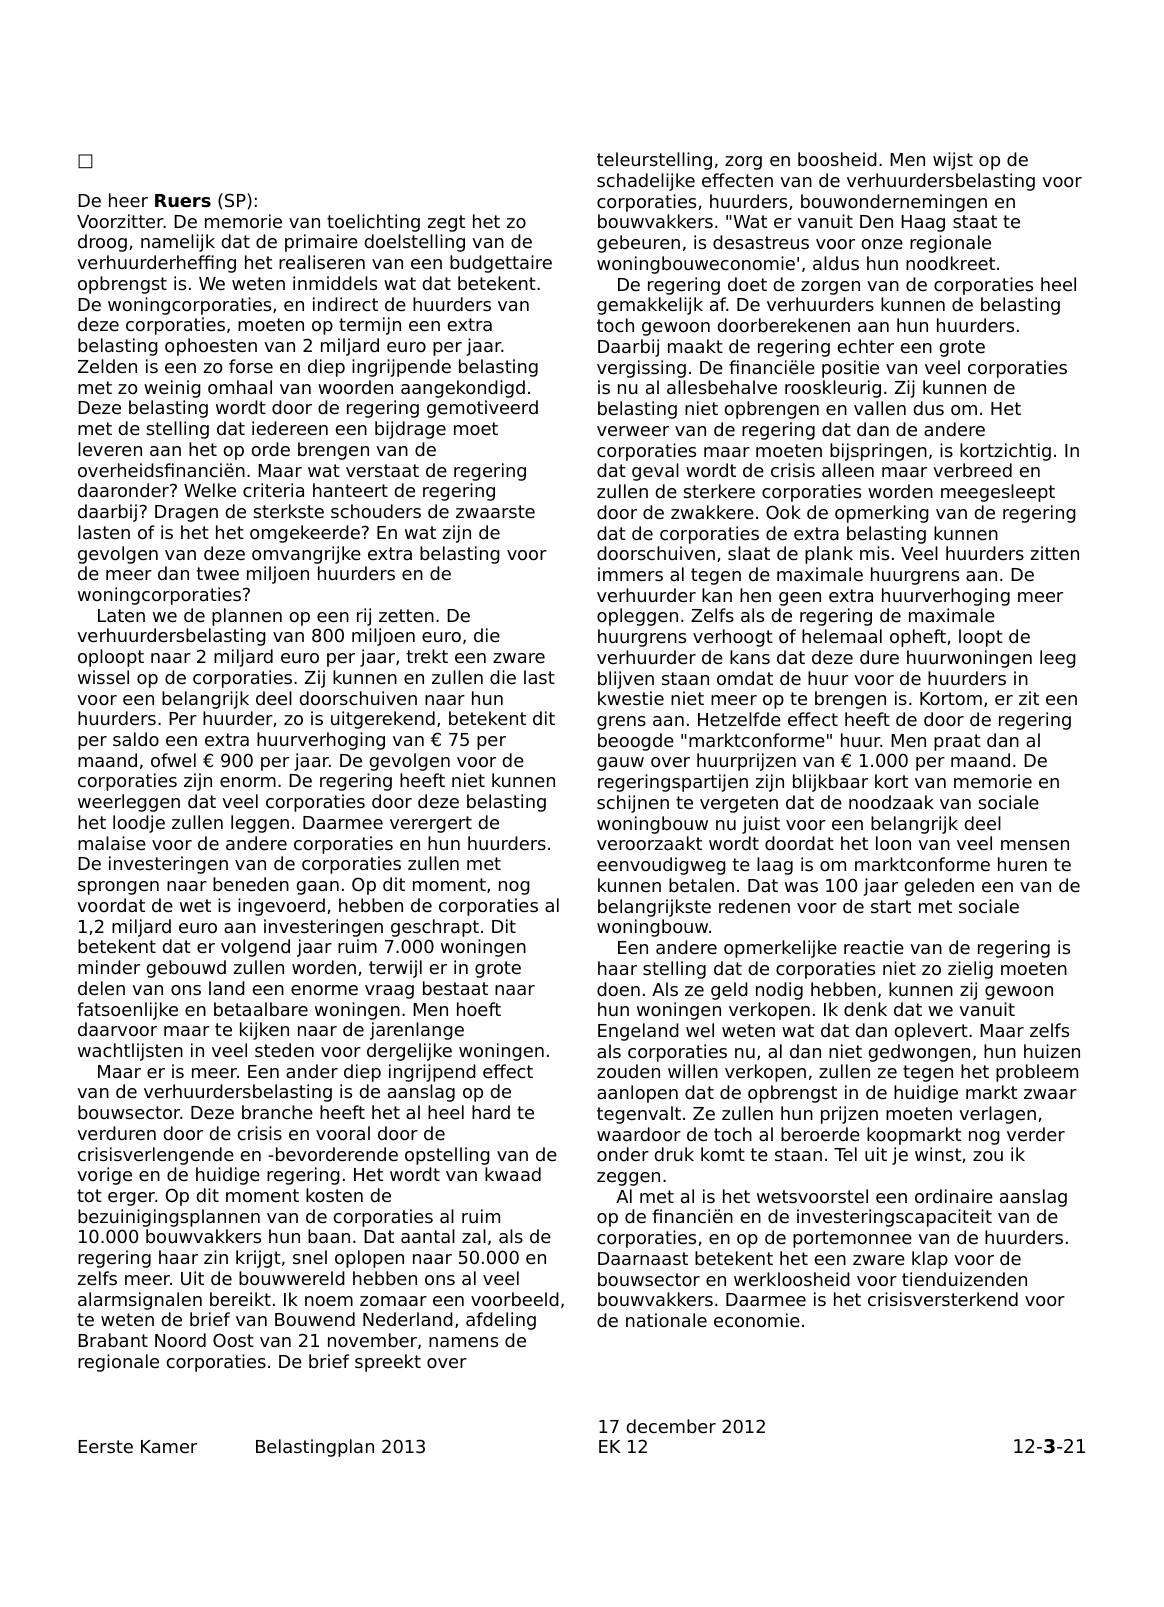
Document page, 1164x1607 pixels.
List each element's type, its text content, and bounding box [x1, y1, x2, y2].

text teleurstelling, zorg en boosheid. Men wijst op de schadelijke effecten van de verhuurdersbelasting voor corporaties, huurders, bouwondernemingen en bouwvakkers. "Wat er vanuit Den Haag staat te gebeuren, is desastreus voor onze regionale woningbouweconomie', aldus hun noodkreet. [596, 150, 1087, 274]
text De regering doet de zorgen van de corporaties heel gemakkelijk af. De verhuurders kunnen de belasting toch gewoon doorberekenen aan hun huurders. Daarbij maakt de regering echter een grote vergissing. De financiële positie van veel corporaties is nu al allesbehalve rooskleurig. Zij kunnen de belasting niet opbrengen en vallen dus om. Het verweer van de regering dat dan de andere corporaties maar moeten bijspringen, is kortzichtig. In dat geval wordt de crisis alleen maar verbreed en zullen de sterkere corporaties worden meegesleept door de zwakkere. Ook de opmerking van de regering dat de corporaties de extra belasting kunnen doorschuiven, slaat de plank mis. Veel huurders zitten immers al tegen de maximale huurgrens aan. De verhuurder kan hen geen extra huurverhoging meer opleggen. Zelfs als de regering de maximale huurgrens verhoogt of helemaal opheft, loopt de verhuurder de kans dat deze dure huurwoningen leeg blijven staan omdat de huur voor de huurders in kwestie niet meer op te brengen is. Kortom, er zit een grens aan. Hetzelfde effect heeft de door de regering beoogde "marktconforme" huur. Men praat dan al gauw over huurprijzen van € 1.000 per maand. De regeringspartijen zijn blijkbaar kort van memorie en schijnen te vergeten dat de noodzaak van sociale woningbouw nu juist voor een belangrijk deel veroorzaakt wordt doordat het loon van veel mensen eenvoudigweg te laag is om marktconforme huren te kunnen betalen. Dat was 100 jaar geleden een van de belangrijkste redenen voor de start met sociale woningbouw. [596, 274, 1087, 938]
text De heer Ruers (SP): [77, 191, 567, 212]
text Een andere opmerkelijke reactie van de regering is haar stelling dat de corporaties niet zo zielig moeten doen. Als ze geld nodig hebben, kunnen zij gewoon hun woningen verkopen. Ik denk dat we vanuit Engeland wel weten wat dat dan oplevert. Maar zelfs als corporaties nu, al dan niet gedwongen, hun huizen zouden willen verkopen, zullen ze tegen het probleem aanlopen dat de opbrengst in de huidige markt zwaar tegenvalt. Ze zullen hun prijzen moeten verlagen, waardoor de toch al beroerde koopmarkt nog verder onder druk komt te staan. Tel uit je winst, zou ik zeggen. [596, 938, 1087, 1187]
text Al met al is het wetsvoorstel een ordinaire aanslag op de financiën en de investeringscapaciteit van de corporaties, en op de portemonnee van de huurders. Daarnaast betekent het een zware klap voor de bouwsector en werkloosheid voor tienduizenden bouwvakkers. Daarmee is het crisisversterkend voor de nationale economie. [596, 1187, 1087, 1332]
text Maar er is meer. Een ander diep ingrijpend effect van de verhuurdersbelasting is de aanslag op de bouwsector. Deze branche heeft het al heel hard te verduren door de crisis en vooral door de crisisverlengende en -bevorderende opstelling van de vorige en de huidige regering. Het wordt van kwaad tot erger. Op dit moment kosten de bezuinigingsplannen van de corporaties al ruim 10.000 bouwvakkers hun baan. Dat aantal zal, als de regering haar zin krijgt, snel oplopen naar 50.000 en zelfs meer. Uit de bouwwereld hebben ons al veel alarmsignalen bereikt. Ik noem zomaar een voorbeeld, te weten de brief van Bouwend Nederland, afdeling Brabant Noord Oost van 21 november, namens de regionale corporaties. De brief spreekt over [77, 1062, 567, 1372]
text □ [77, 150, 567, 171]
text Voorzitter. De memorie van toelichting zegt het zo droog, namelijk dat de primaire doelstelling van de verhuurderheffing het realiseren van een budgettaire opbrengst is. We weten inmiddels wat dat betekent. De woningcorporaties, en indirect de huurders van deze corporaties, moeten op termijn een extra belasting ophoesten van 2 miljard euro per jaar. Zelden is een zo forse en diep ingrijpende belasting met zo weinig omhaal van woorden aangekondigd. Deze belasting wordt door de regering gemotiveerd met de stelling dat iedereen een bijdrage moet leveren aan het op orde brengen van de overheidsfinanciën. Maar wat verstaat de regering daaronder? Welke criteria hanteert de regering daarbij? Dragen de sterkste schouders de zwaarste lasten of is het het omgekeerde? En wat zijn de gevolgen van deze omvangrijke extra belasting voor de meer dan twee miljoen huurders en de woningcorporaties? [77, 212, 567, 606]
text Laten we de plannen op een rij zetten. De verhuurdersbelasting van 800 miljoen euro, die oploopt naar 2 miljard euro per jaar, trekt een zware wissel op de corporaties. Zij kunnen en zullen die last voor een belangrijk deel doorschuiven naar hun huurders. Per huurder, zo is uitgerekend, betekent dit per saldo een extra huurverhoging van € 75 per maand, ofwel € 900 per jaar. De gevolgen voor de corporaties zijn enorm. De regering heeft niet kunnen weerleggen dat veel corporaties door deze belasting het loodje zullen leggen. Daarmee verergert de malaise voor de andere corporaties en hun huurders. De investeringen van de corporaties zullen met sprongen naar beneden gaan. Op dit moment, nog voordat de wet is ingevoerd, hebben de corporaties al 1,2 miljard euro aan investeringen geschrapt. Dit betekent dat er volgend jaar ruim 7.000 woningen minder gebouwd zullen worden, terwijl er in grote delen van ons land een enorme vraag bestaat naar fatsoenlijke en betaalbare woningen. Men hoeft daarvoor maar te kijken naar de jarenlange wachtlijsten in veel steden voor dergelijke woningen. [77, 606, 567, 1062]
